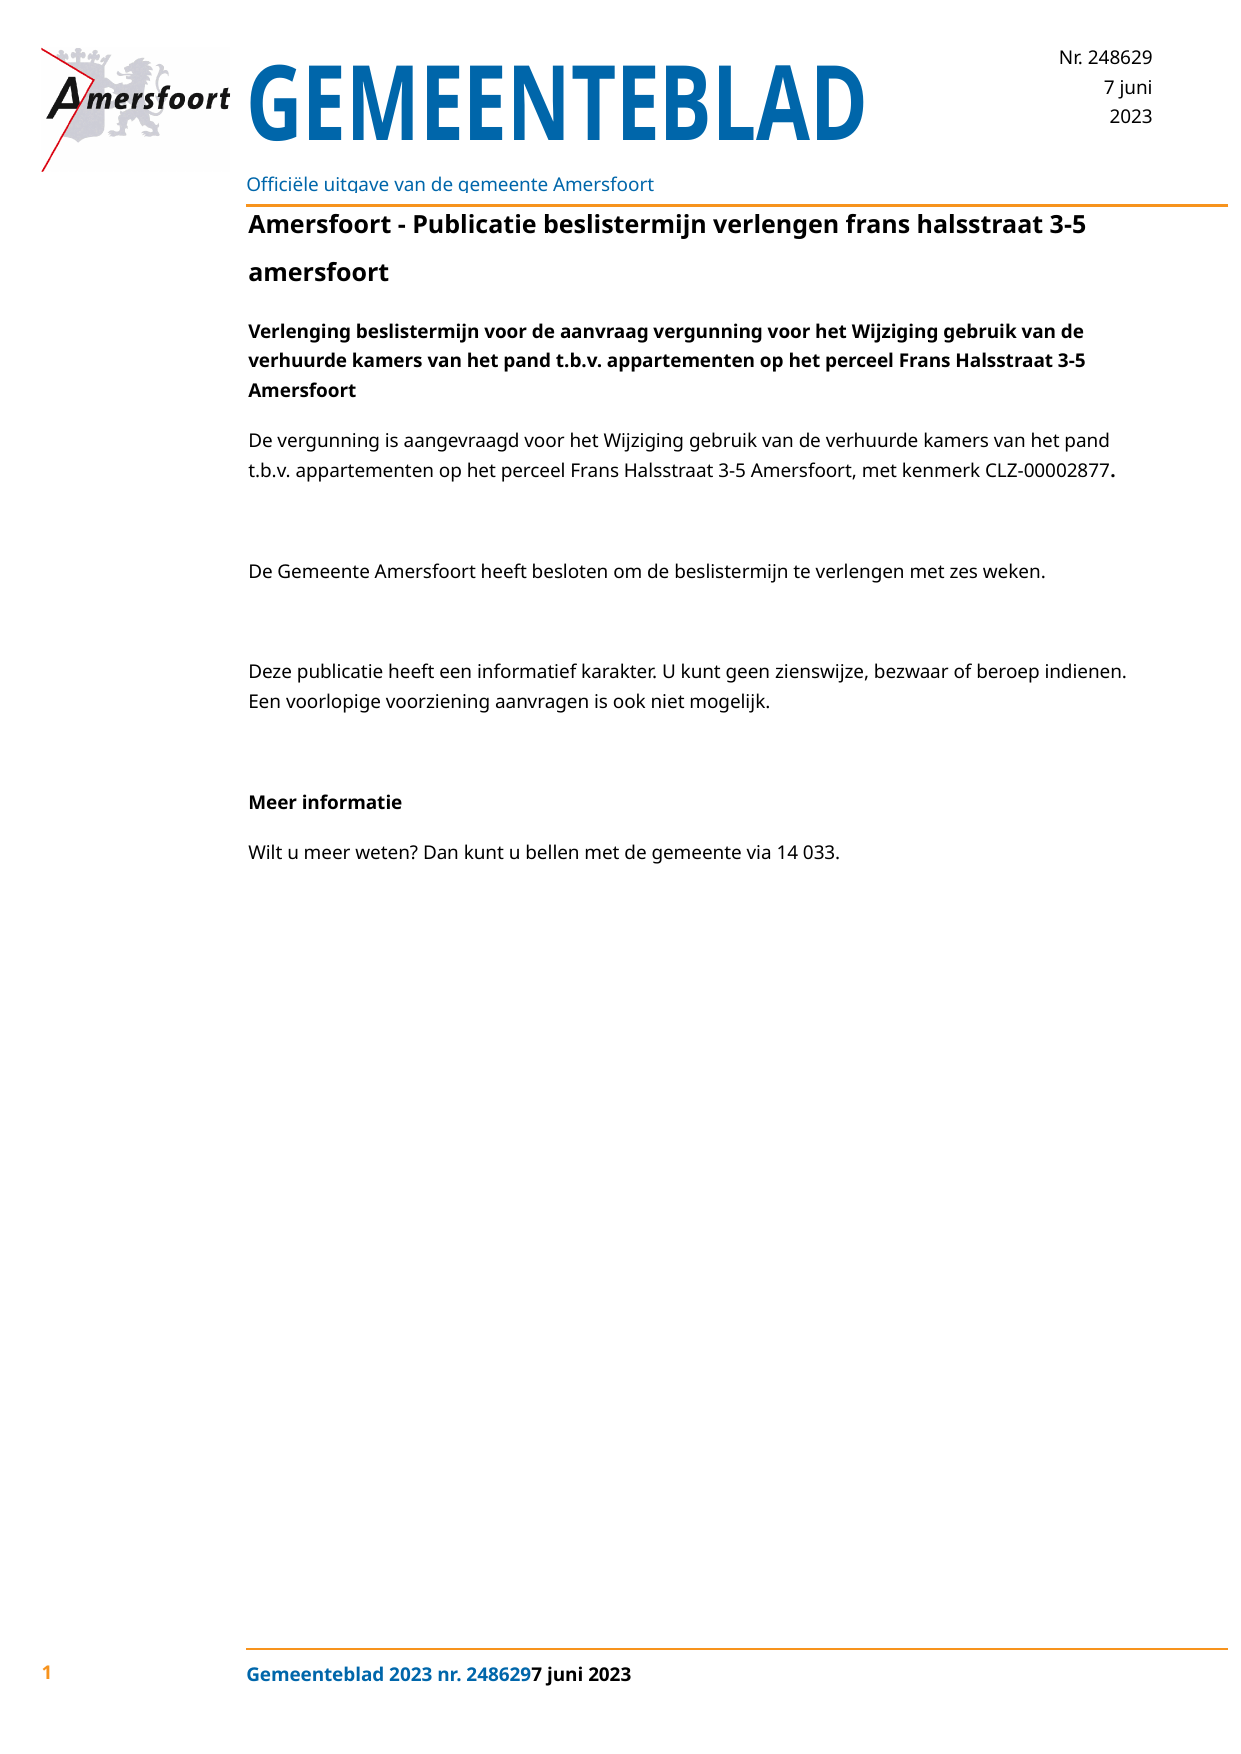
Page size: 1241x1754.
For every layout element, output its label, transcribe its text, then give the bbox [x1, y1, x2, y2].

text Meer informatie [248, 789, 1152, 815]
text Amersfoort - Publicatie beslistermijn verlengen frans halsstraat 3-5 amersfoort [248, 207, 1152, 288]
text Deze publicatie heeft een informatief karakter. U kunt geen zienswijze, bezwaar of beroep indienen. Een voorlopige voorziening aanvragen is ook niet mogelijk. [248, 659, 1152, 714]
text Wilt u meer weten? Dan kunt u bellen met de gemeente via 14 033. [248, 839, 1152, 865]
picture [41, 47, 231, 172]
text Verlenging beslistermijn voor de aanvraag vergunning voor het Wijziging gebruik van de verhuurde kamers van het pand t.b.v. appartementen op het perceel Frans Halsstraat 3-5 Amersfoort [248, 318, 1152, 403]
text De vergunning is aangevraagd voor het Wijziging gebruik van de verhuurde kamers van het pand t.b.v. appartementen op het perceel Frans Halsstraat 3-5 Amersfoort, met kenmerk CLZ-00002877. [248, 427, 1152, 483]
text De Gemeente Amersfoort heeft besloten om de beslistermijn te verlengen met zes weken. [248, 558, 1152, 584]
